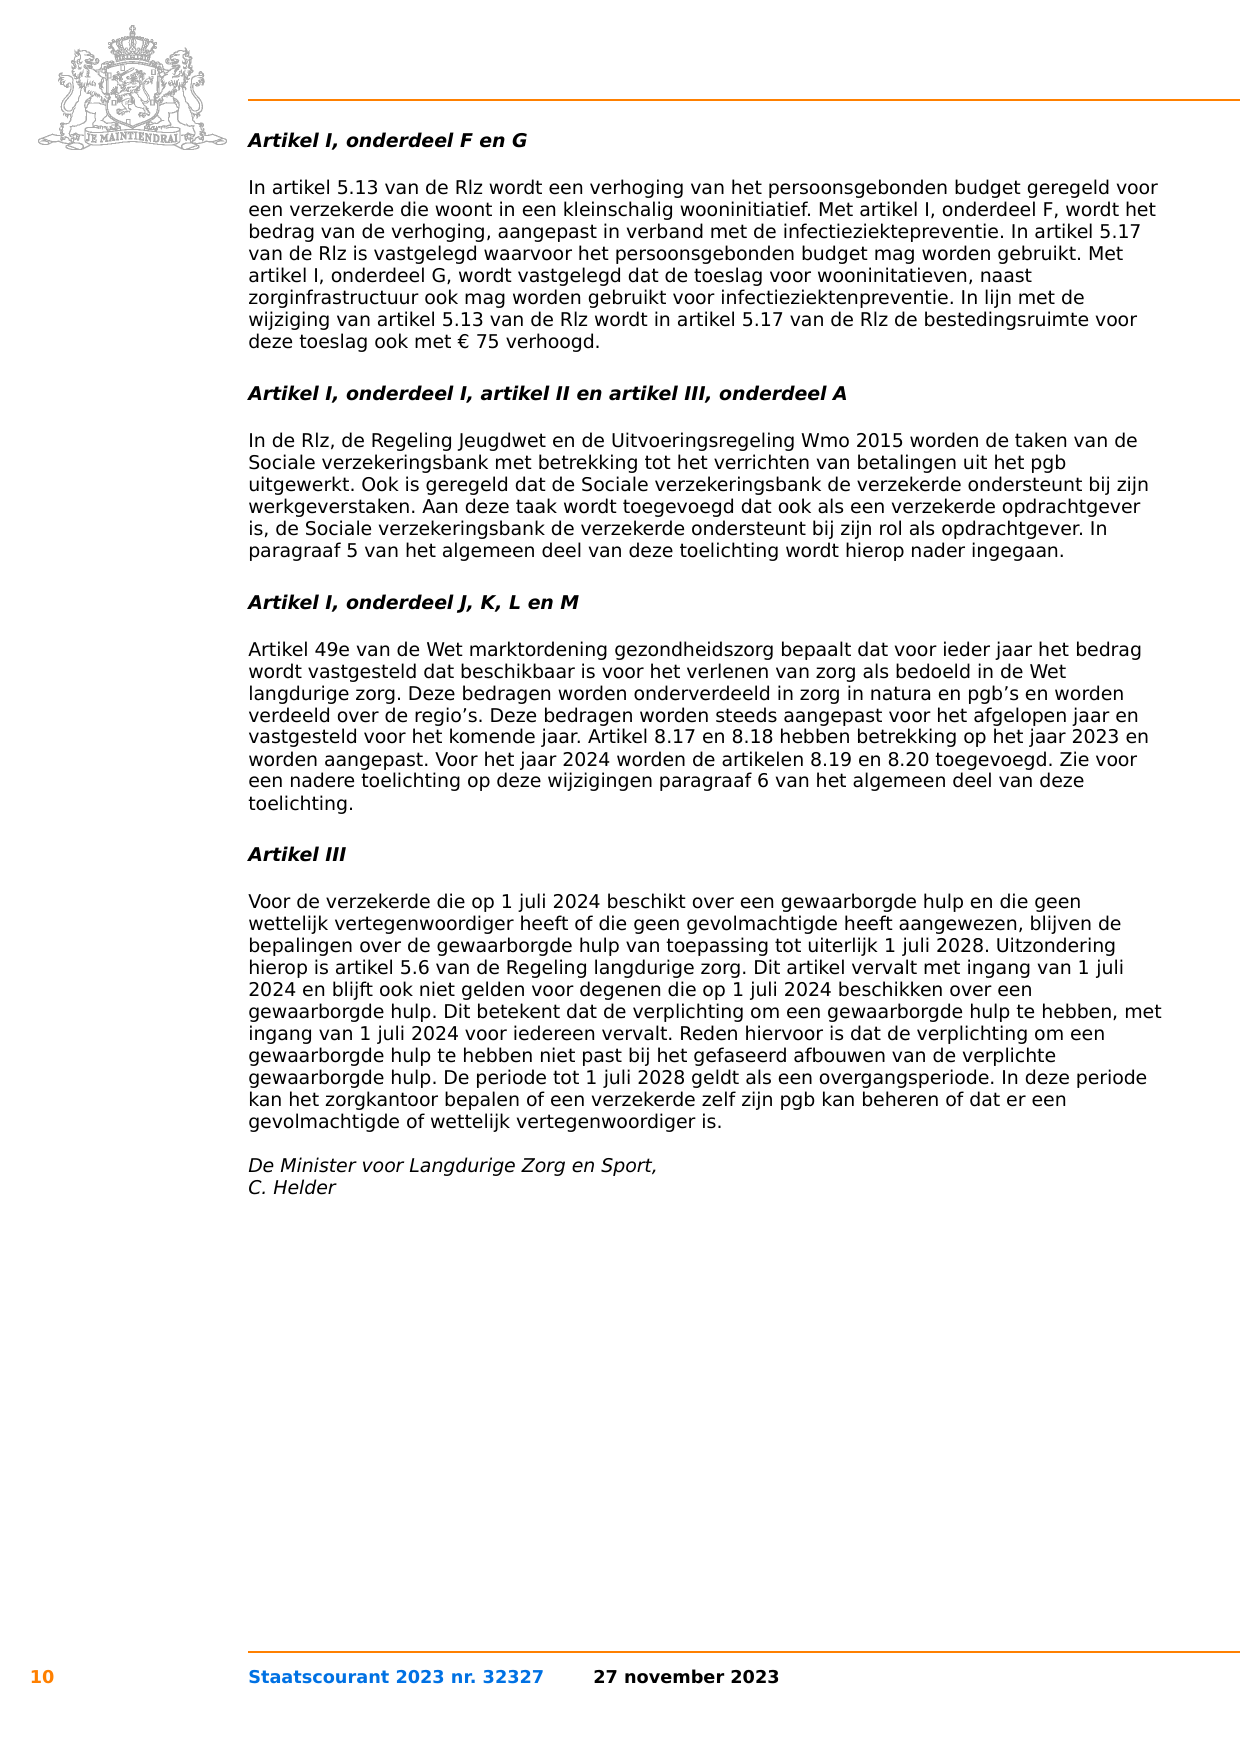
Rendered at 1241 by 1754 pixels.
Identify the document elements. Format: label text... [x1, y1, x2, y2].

picture [38, 25, 227, 150]
text De Minister voor Langdurige Zorg en Sport, C. Helder [248, 1155, 1163, 1199]
subtitle Artikel I, onderdeel F en G [248, 130, 1163, 152]
subtitle Artikel I, onderdeel J, K, L en M [248, 592, 1163, 613]
subtitle Artikel III [248, 844, 1163, 866]
text In artikel 5.13 van de Rlz wordt een verhoging van het persoonsgebonden budget geregeld voor een verzekerde die woont in een kleinschalig wooninitiatief. Met artikel I, onderdeel F, wordt het bedrag van de verhoging, aangepast in verband met de infectieziektepreventie. In artikel 5.17 van de Rlz is vastgelegd waarvoor het persoonsgebonden budget mag worden gebruikt. Met artikel I, onderdeel G, wordt vastgelegd dat de toeslag voor wooninitatieven, naast zorginfrastructuur ook mag worden gebruikt voor infectieziektenpreventie. In lijn met de wijziging van artikel 5.13 van de Rlz wordt in artikel 5.17 van de Rlz de bestedingsruimte voor deze toeslag ook met € 75 verhoogd. [248, 177, 1163, 353]
subtitle Artikel I, onderdeel I, artikel II en artikel III, onderdeel A [248, 383, 1163, 405]
text Artikel 49e van de Wet marktordening gezondheidszorg bepaalt dat voor ieder jaar het bedrag wordt vastgesteld dat beschikbaar is voor het verlenen van zorg als bedoeld in de Wet langdurige zorg. Deze bedragen worden onderverdeeld in zorg in natura en pgb’s en worden verdeeld over de regio’s. Deze bedragen worden steeds aangepast voor het afgelopen jaar en vastgesteld voor het komende jaar. Artikel 8.17 en 8.18 hebben betrekking op het jaar 2023 en worden aangepast. Voor het jaar 2024 worden de artikelen 8.19 en 8.20 toegevoegd. Zie voor een nadere toelichting op deze wijzigingen paragraaf 6 van het algemeen deel van deze toelichting. [248, 638, 1163, 814]
text Voor de verzekerde die op 1 juli 2024 beschikt over een gewaarborgde hulp en die geen wettelijk vertegenwoordiger heeft of die geen gevolmachtigde heeft aangewezen, blijven de bepalingen over de gewaarborgde hulp van toepassing tot uiterlijk 1 juli 2028. Uitzondering hierop is artikel 5.6 van de Regeling langdurige zorg. Dit artikel vervalt met ingang van 1 juli 2024 en blijft ook niet gelden voor degenen die op 1 juli 2024 beschikken over een gewaarborgde hulp. Dit betekent dat de verplichting om een gewaarborgde hulp te hebben, met ingang van 1 juli 2024 voor iedereen vervalt. Reden hiervoor is dat de verplichting om een gewaarborgde hulp te hebben niet past bij het gefaseerd afbouwen van de verplichte gewaarborgde hulp. De periode tot 1 juli 2028 geldt als een overgangsperiode. In deze periode kan het zorgkantoor bepalen of een verzekerde zelf zijn pgb kan beheren of dat er een gevolmachtigde of wettelijk vertegenwoordiger is. [248, 891, 1163, 1133]
text In de Rlz, de Regeling Jeugdwet en de Uitvoeringsregeling Wmo 2015 worden de taken van de Sociale verzekeringsbank met betrekking tot het verrichten van betalingen uit het pgb uitgewerkt. Ook is geregeld dat de Sociale verzekeringsbank de verzekerde ondersteunt bij zijn werkgeverstaken. Aan deze taak wordt toegevoegd dat ook als een verzekerde opdrachtgever is, de Sociale verzekeringsbank de verzekerde ondersteunt bij zijn rol als opdrachtgever. In paragraaf 5 van het algemeen deel van deze toelichting wordt hierop nader ingegaan. [248, 430, 1163, 562]
